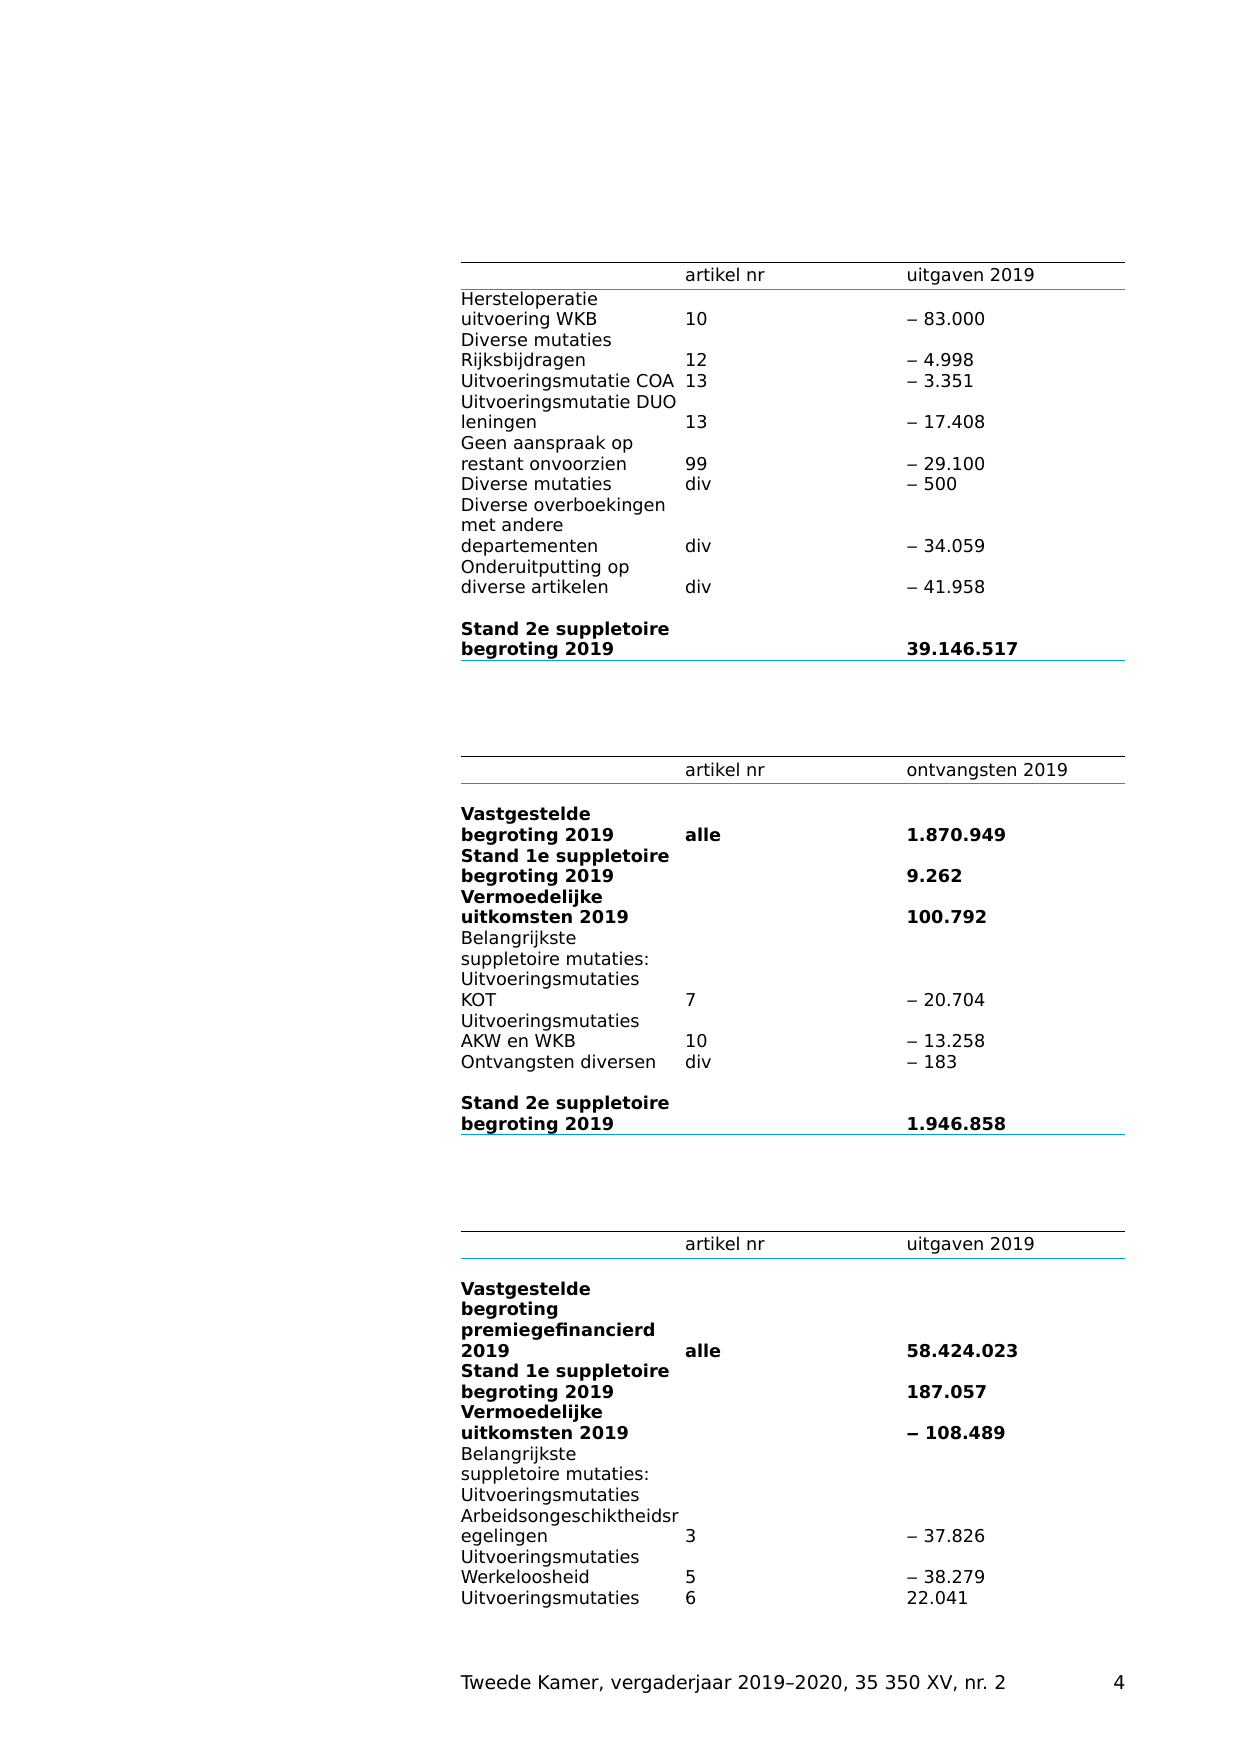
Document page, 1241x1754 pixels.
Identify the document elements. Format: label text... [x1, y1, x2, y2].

table_cell artikel nr [682, 263, 903, 288]
table_cell 187.057 [904, 1361, 1125, 1402]
table_header Tabel 3 Belangrijkste suppletoire begrotingsgefinancierde uitgavenmutaties 2019 (Tweede suppletoire begroting) (bedragen x € 1.000) [461, 191, 1125, 262]
table_cell Diverse mutaties Rijksbijdragen [461, 330, 682, 371]
table_cell ontvangsten 2019 [904, 757, 1125, 783]
table_cell [904, 784, 1125, 804]
table_cell [461, 1073, 682, 1093]
table_cell 7 [682, 969, 903, 1011]
table_cell Stand 2e suppletoire begroting 2019 [461, 1093, 682, 1134]
table_cell ‒ 83.000 [904, 290, 1125, 330]
table_cell Belangrijkste suppletoire mutaties: [461, 1444, 682, 1485]
table_cell [461, 1232, 682, 1258]
table_cell 6 [682, 1588, 903, 1609]
table_cell Uitvoeringsmutaties KOT [461, 969, 682, 1011]
table_cell [904, 1073, 1125, 1093]
table_cell [904, 598, 1125, 618]
table_cell ‒ 38.279 [904, 1547, 1125, 1588]
table_cell artikel nr [682, 1232, 903, 1258]
table_cell 13 [682, 371, 903, 392]
table_cell [461, 263, 682, 288]
table_cell 10 [682, 1011, 903, 1052]
table_cell ‒ 20.704 [904, 969, 1125, 1011]
table_cell div [682, 1052, 903, 1072]
table_cell [682, 1444, 903, 1485]
table_cell ‒ 183 [904, 1052, 1125, 1072]
table_cell Diverse mutaties [461, 474, 682, 495]
table_cell div [682, 474, 903, 495]
table_cell [682, 1073, 903, 1093]
table_cell Stand 2e suppletoire begroting 2019 [461, 619, 682, 660]
table_cell [461, 784, 682, 804]
table_cell div [682, 557, 903, 598]
table_cell Uitvoeringsmutatie DUO leningen [461, 392, 682, 433]
table_cell [461, 1259, 682, 1279]
table_cell ‒ 13.258 [904, 1011, 1125, 1052]
table_cell [682, 598, 903, 618]
table_cell Uitvoeringsmutaties Arbeidsongeschiktheidsregelingen [461, 1485, 682, 1547]
table_cell 100.792 [904, 887, 1125, 928]
table_cell ‒ 4.998 [904, 330, 1125, 371]
table_cell [904, 1259, 1125, 1279]
table_cell 99 [682, 433, 903, 474]
table_cell ‒ 108.489 [904, 1403, 1125, 1444]
table_cell [682, 1403, 903, 1444]
table_header Tabel 4 Belangrijkste suppletoire begrotingsgefinancierde ontvangstenmutaties 2019 (Tweede suppletoire begroting) (bedragen x € 1.000) [461, 685, 1125, 756]
table_cell [682, 846, 903, 887]
table_cell Ontvangsten diversen [461, 1052, 682, 1072]
table_cell uitgaven 2019 [904, 1232, 1125, 1258]
table_cell 10 [682, 290, 903, 330]
table_header Tabel 5 Belangrijkste suppletoire premiegefinancierde uitgavenmutaties 2019 (Tweede suppletoire begroting) ( bedragen x € 1.000) [461, 1160, 1125, 1231]
table_cell Diverse overboekingen met andere departementen [461, 495, 682, 557]
table_cell Stand 1e suppletoire begroting 2019 [461, 846, 682, 887]
table_cell uitgaven 2019 [904, 263, 1125, 288]
table_cell Vermoedelijke uitkomsten 2019 [461, 1403, 682, 1444]
table_cell div [682, 495, 903, 557]
table_cell Stand 1e suppletoire begroting 2019 [461, 1361, 682, 1402]
table_cell [682, 1093, 903, 1134]
table_cell [904, 1444, 1125, 1485]
table_cell [682, 928, 903, 969]
table_cell Geen aanspraak op restant onvoorzien [461, 433, 682, 474]
table_cell [682, 887, 903, 928]
table_cell Uitvoeringsmutatie COA [461, 371, 682, 392]
table_cell Uitvoeringsmutaties Werkeloosheid [461, 1547, 682, 1588]
table_cell ‒ 17.408 [904, 392, 1125, 433]
table_cell Belangrijkste suppletoire mutaties: [461, 928, 682, 969]
table_cell [682, 1361, 903, 1402]
table_cell [682, 784, 903, 804]
table_cell 1.946.858 [904, 1093, 1125, 1134]
table_cell 13 [682, 392, 903, 433]
table_cell Uitvoeringsmutaties AKW en WKB [461, 1011, 682, 1052]
table_cell ‒ 41.958 [904, 557, 1125, 598]
table_cell 1.870.949 [904, 804, 1125, 846]
table_cell 58.424.023 [904, 1279, 1125, 1361]
table_cell 5 [682, 1547, 903, 1588]
table_cell Hersteloperatie uitvoering WKB [461, 290, 682, 330]
table_cell ‒ 37.826 [904, 1485, 1125, 1547]
table_cell [461, 598, 682, 618]
table_cell ‒ 500 [904, 474, 1125, 495]
table_cell Uitvoeringsmutaties [461, 1588, 682, 1609]
table_cell 39.146.517 [904, 619, 1125, 660]
table_cell [461, 757, 682, 783]
table_cell Vermoedelijke uitkomsten 2019 [461, 887, 682, 928]
table_cell [682, 619, 903, 660]
table_cell alle [682, 1279, 903, 1361]
table_cell Onderuitputting op diverse artikelen [461, 557, 682, 598]
table_cell 22.041 [904, 1588, 1125, 1609]
table_cell 12 [682, 330, 903, 371]
table_cell Vastgestelde begroting 2019 [461, 804, 682, 846]
table_cell ‒ 34.059 [904, 495, 1125, 557]
table_cell Vastgestelde begroting premiegefinancierd 2019 [461, 1279, 682, 1361]
table_cell alle [682, 804, 903, 846]
table_cell [682, 1259, 903, 1279]
table_cell artikel nr [682, 757, 903, 783]
table_cell [904, 928, 1125, 969]
table_cell 3 [682, 1485, 903, 1547]
table_cell ‒ 29.100 [904, 433, 1125, 474]
table_cell 9.262 [904, 846, 1125, 887]
table_cell ‒ 3.351 [904, 371, 1125, 392]
